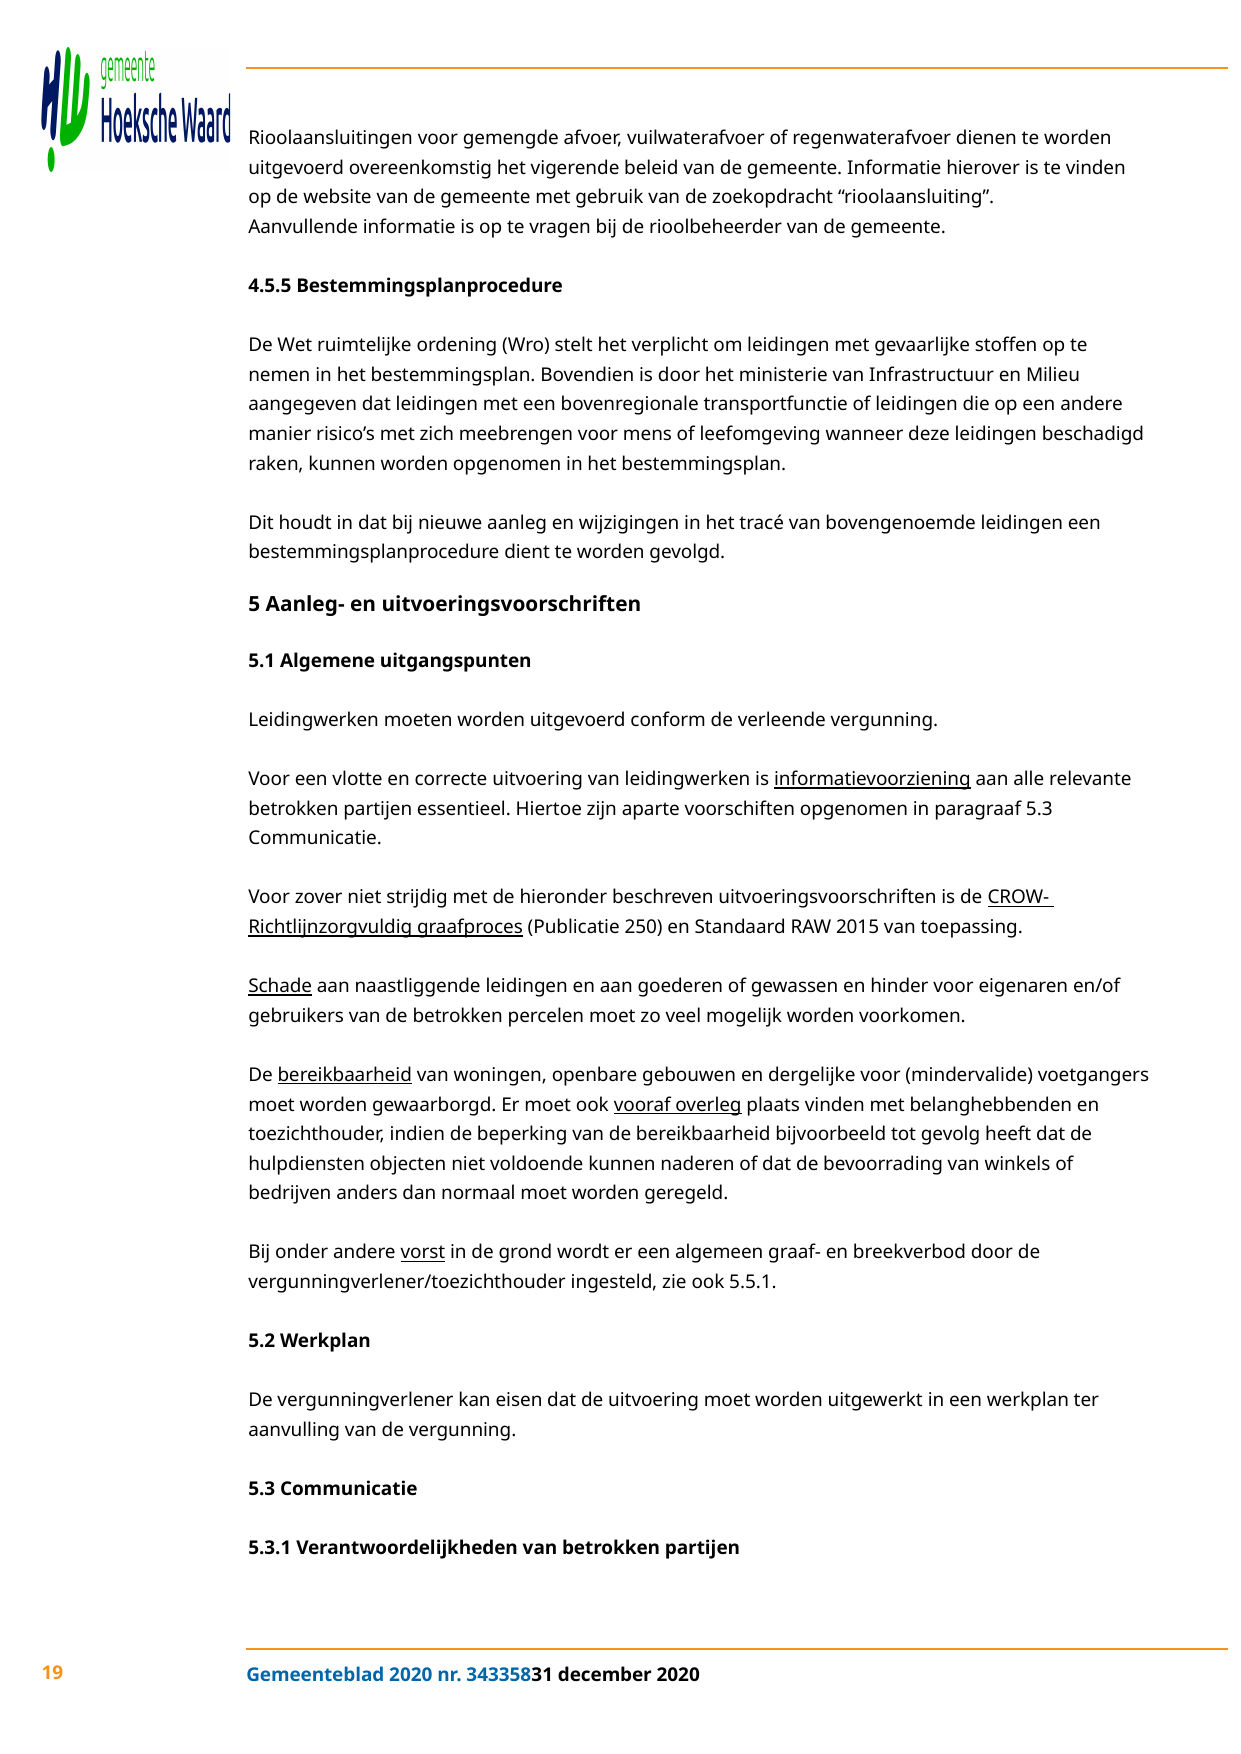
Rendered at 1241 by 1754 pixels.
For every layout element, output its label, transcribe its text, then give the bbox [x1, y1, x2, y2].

text 5 Aanleg- en uitvoeringsvoorschriften [248, 589, 1152, 617]
text De vergunningverlener kan eisen dat de uitvoering moet worden uitgewerkt in een werkplan ter aanvulling van de vergunning. [248, 1387, 1152, 1442]
text Dit houdt in dat bij nieuwe aanleg en wijzigingen in het tracé van bovengenoemde leidingen een bestemmingsplanprocedure dient te worden gevolgd. [248, 509, 1152, 564]
text Aanvullende informatie is op te vragen bij de rioolbeheerder van de gemeente. [248, 213, 1152, 239]
text Rioolaansluitingen voor gemengde afvoer, vuilwaterafvoer of regenwaterafvoer dienen te worden uitgevoerd overeenkomstig het vigerende beleid van de gemeente. Informatie hierover is te vinden op de website van de gemeente met gebruik van de zoekopdracht “rioolaansluiting”. [248, 124, 1152, 209]
text 5.3 Communicatie [248, 1475, 1152, 1501]
text De Wet ruimtelijke ordening (Wro) stelt het verplicht om leidingen met gevaarlijke stoffen op te nemen in het bestemmingsplan. Bovendien is door het ministerie van Infrastructuur en Milieu aangegeven dat leidingen met een bovenregionale transportfunctie of leidingen die op een andere manier risico’s met zich meebrengen voor mens of leefomgeving wanneer deze leidingen beschadigd raken, kunnen worden opgenomen in het bestemmingsplan. [248, 331, 1152, 476]
text 5.1 Algemene uitgangspunten [248, 647, 1152, 673]
text Voor zover niet strijdig met de hieronder beschreven uitvoeringsvoorschriften is de CROW- Richtlijnzorgvuldig graafproces (Publicatie 250) en Standaard RAW 2015 van toepassing. [248, 884, 1152, 939]
picture [41, 47, 231, 172]
text Voor een vlotte en correcte uitvoering van leidingwerken is informatievoorziening aan alle relevante betrokken partijen essentieel. Hiertoe zijn aparte voorschiften opgenomen in paragraaf 5.3 Communicatie. [248, 765, 1152, 850]
text 4.5.5 Bestemmingsplanprocedure [248, 272, 1152, 298]
text De bereikbaarheid van woningen, openbare gebouwen en dergelijke voor (mindervalide) voetgangers moet worden gewaarborgd. Er moet ook vooraf overleg plaats vinden met belanghebbenden en toezichthouder, indien de beperking van de bereikbaarheid bijvoorbeeld tot gevolg heeft dat de hulpdiensten objecten niet voldoende kunnen naderen of dat de bevoorrading van winkels of bedrijven anders dan normaal moet worden geregeld. [248, 1061, 1152, 1205]
text Bij onder andere vorst in de grond wordt er een algemeen graaf- en breekverbod door de vergunningverlener/toezichthouder ingesteld, zie ook 5.5.1. [248, 1239, 1152, 1294]
text 5.2 Werkplan [248, 1327, 1152, 1353]
text Leidingwerken moeten worden uitgevoerd conform de verleende vergunning. [248, 706, 1152, 732]
text 5.3.1 Verantwoordelijkheden van betrokken partijen [248, 1534, 1152, 1560]
text Schade aan naastliggende leidingen en aan goederen of gewassen en hinder voor eigenaren en/of gebruikers van de betrokken percelen moet zo veel mogelijk worden voorkomen. [248, 972, 1152, 1028]
